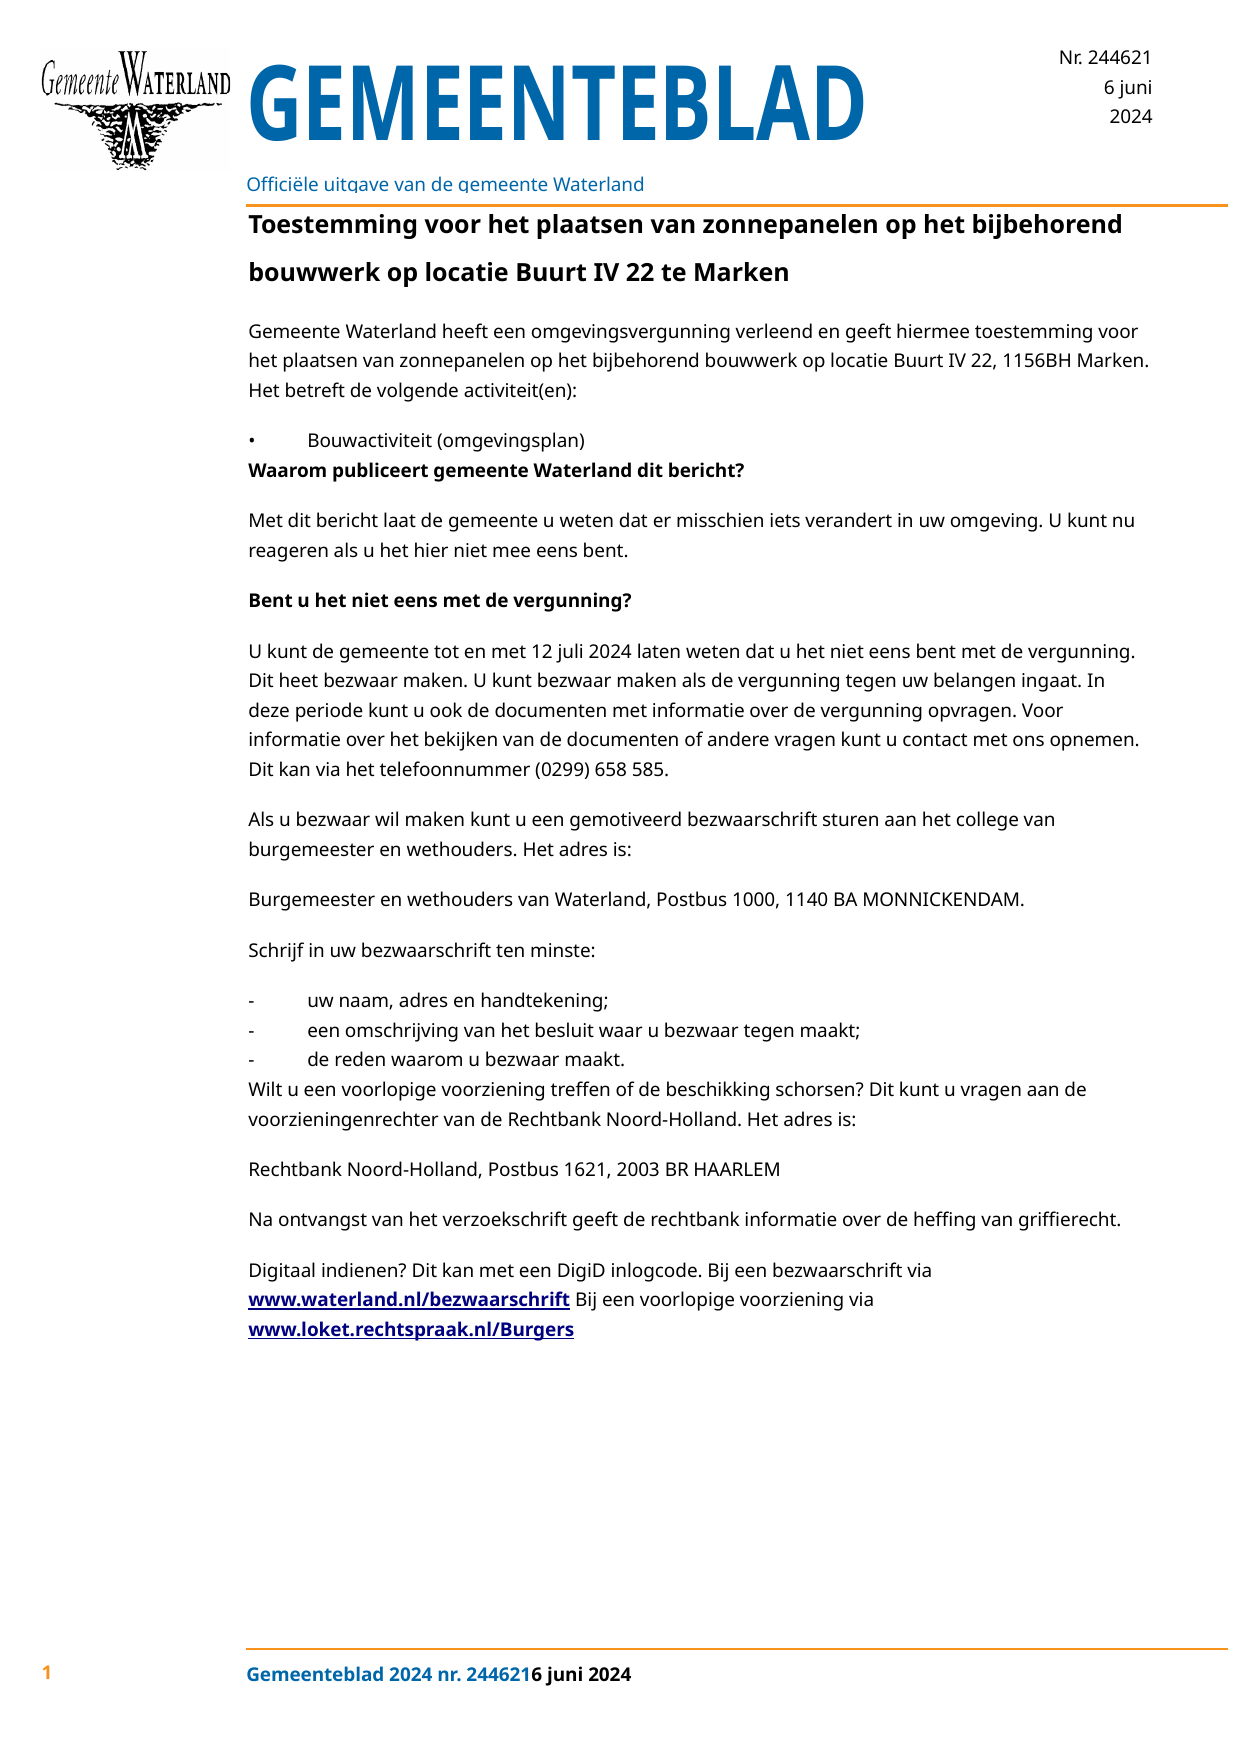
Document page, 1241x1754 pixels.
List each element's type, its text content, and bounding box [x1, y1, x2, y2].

list Bouwactiviteit (omgevingsplan) [248, 427, 1152, 453]
text Met dit bericht laat de gemeente u weten dat er misschien iets verandert in uw omgeving. U kunt nu reageren als u het hier niet mee eens bent. [248, 507, 1152, 563]
text Gemeente Waterland heeft een omgevingsvergunning verleend en geeft hiermee toestemming voor het plaatsen van zonnepanelen op het bijbehorend bouwwerk op locatie Buurt IV 22, 1156BH Marken. Het betreft de volgende activiteit(en): [248, 318, 1152, 403]
text Toestemming voor het plaatsen van zonnepanelen op het bijbehorend bouwwerk op locatie Buurt IV 22 te Marken [248, 207, 1152, 288]
list de reden waarom u bezwaar maakt. [248, 1047, 1152, 1072]
list een omschrijving van het besluit waar u bezwaar tegen maakt; [248, 1017, 1152, 1043]
picture [41, 47, 231, 172]
text U kunt de gemeente tot en met 12 juli 2024 laten weten dat u het niet eens bent met de vergunning. Dit heet bezwaar maken. U kunt bezwaar maken als de vergunning tegen uw belangen ingaat. In deze periode kunt u ook de documenten met informatie over de vergunning opvragen. Voor informatie over het bekijken van de documenten of andere vragen kunt u contact met ons opnemen. Dit kan via het telefoonnummer (0299) 658 585. [248, 638, 1152, 782]
text Als u bezwaar wil maken kunt u een gemotiveerd bezwaarschrift sturen aan het college van burgemeester en wethouders. Het adres is: [248, 807, 1152, 862]
list uw naam, adres en handtekening; [248, 987, 1152, 1013]
text Waarom publiceert gemeente Waterland dit bericht? [248, 457, 1152, 483]
text Rechtbank Noord-Holland, Postbus 1621, 2003 BR HAARLEM [248, 1156, 1152, 1182]
text Bent u het niet eens met de vergunning? [248, 587, 1152, 613]
text Na ontvangst van het verzoekschrift geeft de rechtbank informatie over de heffing van griffierecht. [248, 1207, 1152, 1232]
text Digitaal indienen? Dit kan met een DigiD inlogcode. Bij een bezwaarschrift via www.waterland.nl/bezwaarschrift Bij een voorlopige voorziening via www.loket.rechtspraak.nl/Burgers [248, 1257, 1152, 1342]
text Wilt u een voorlopige voorziening treffen of de beschikking schorsen? Dit kunt u vragen aan de voorzieningenrechter van de Rechtbank Noord-Holland. Het adres is: [248, 1076, 1152, 1132]
text Burgemeester en wethouders van Waterland, Postbus 1000, 1140 BA MONNICKENDAM. [248, 887, 1152, 912]
text Schrijf in uw bezwaarschrift ten minste: [248, 937, 1152, 963]
